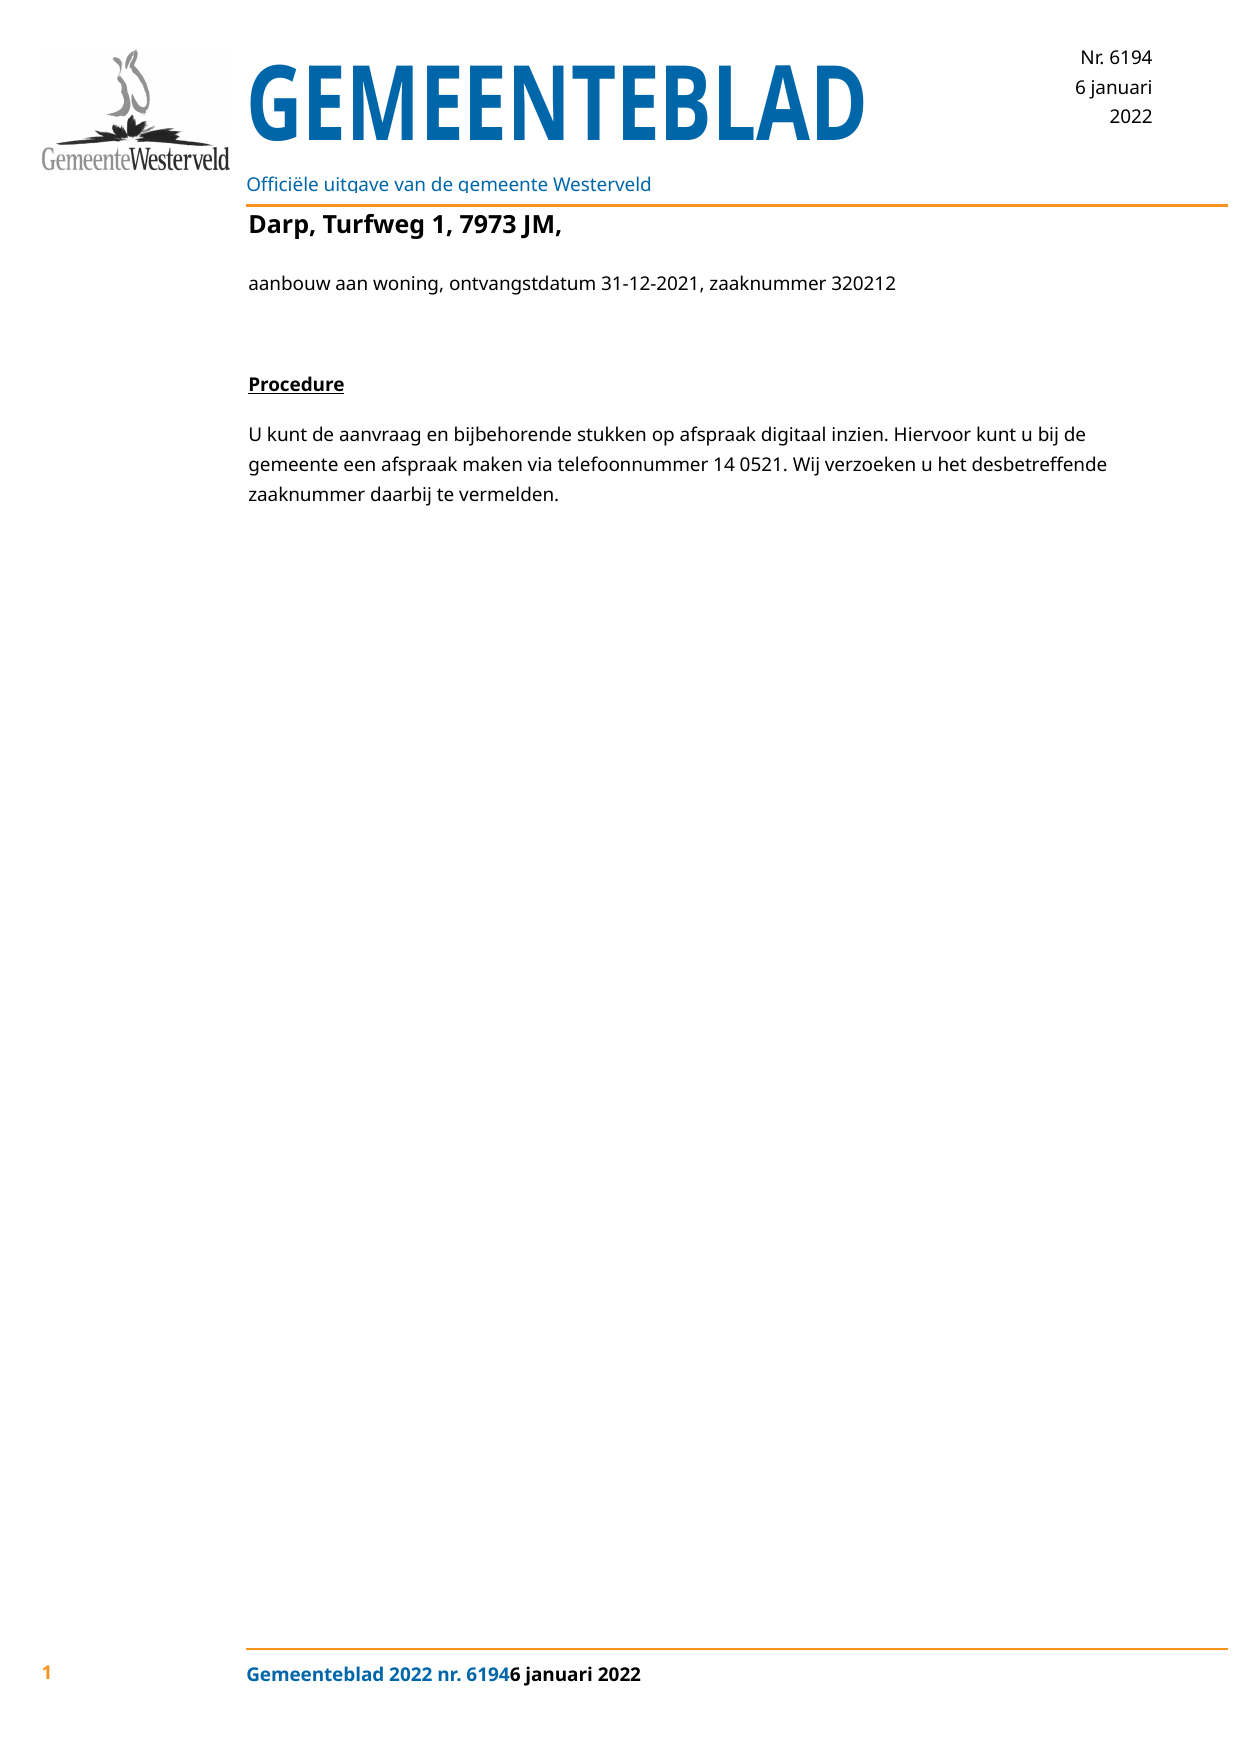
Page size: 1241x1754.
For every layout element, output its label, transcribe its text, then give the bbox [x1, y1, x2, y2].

text Darp, Turfweg 1, 7973 JM, [248, 207, 1152, 241]
picture [41, 47, 231, 172]
text U kunt de aanvraag en bijbehorende stukken op afspraak digitaal inzien. Hiervoor kunt u bij de gemeente een afspraak maken via telefoonnummer 14 0521. Wij verzoeken u het desbetreffende zaaknummer daarbij te vermelden. [248, 422, 1152, 506]
text Procedure [248, 371, 1152, 397]
text aanbouw aan woning, ontvangstdatum 31-12-2021, zaaknummer 320212 [248, 270, 1152, 296]
